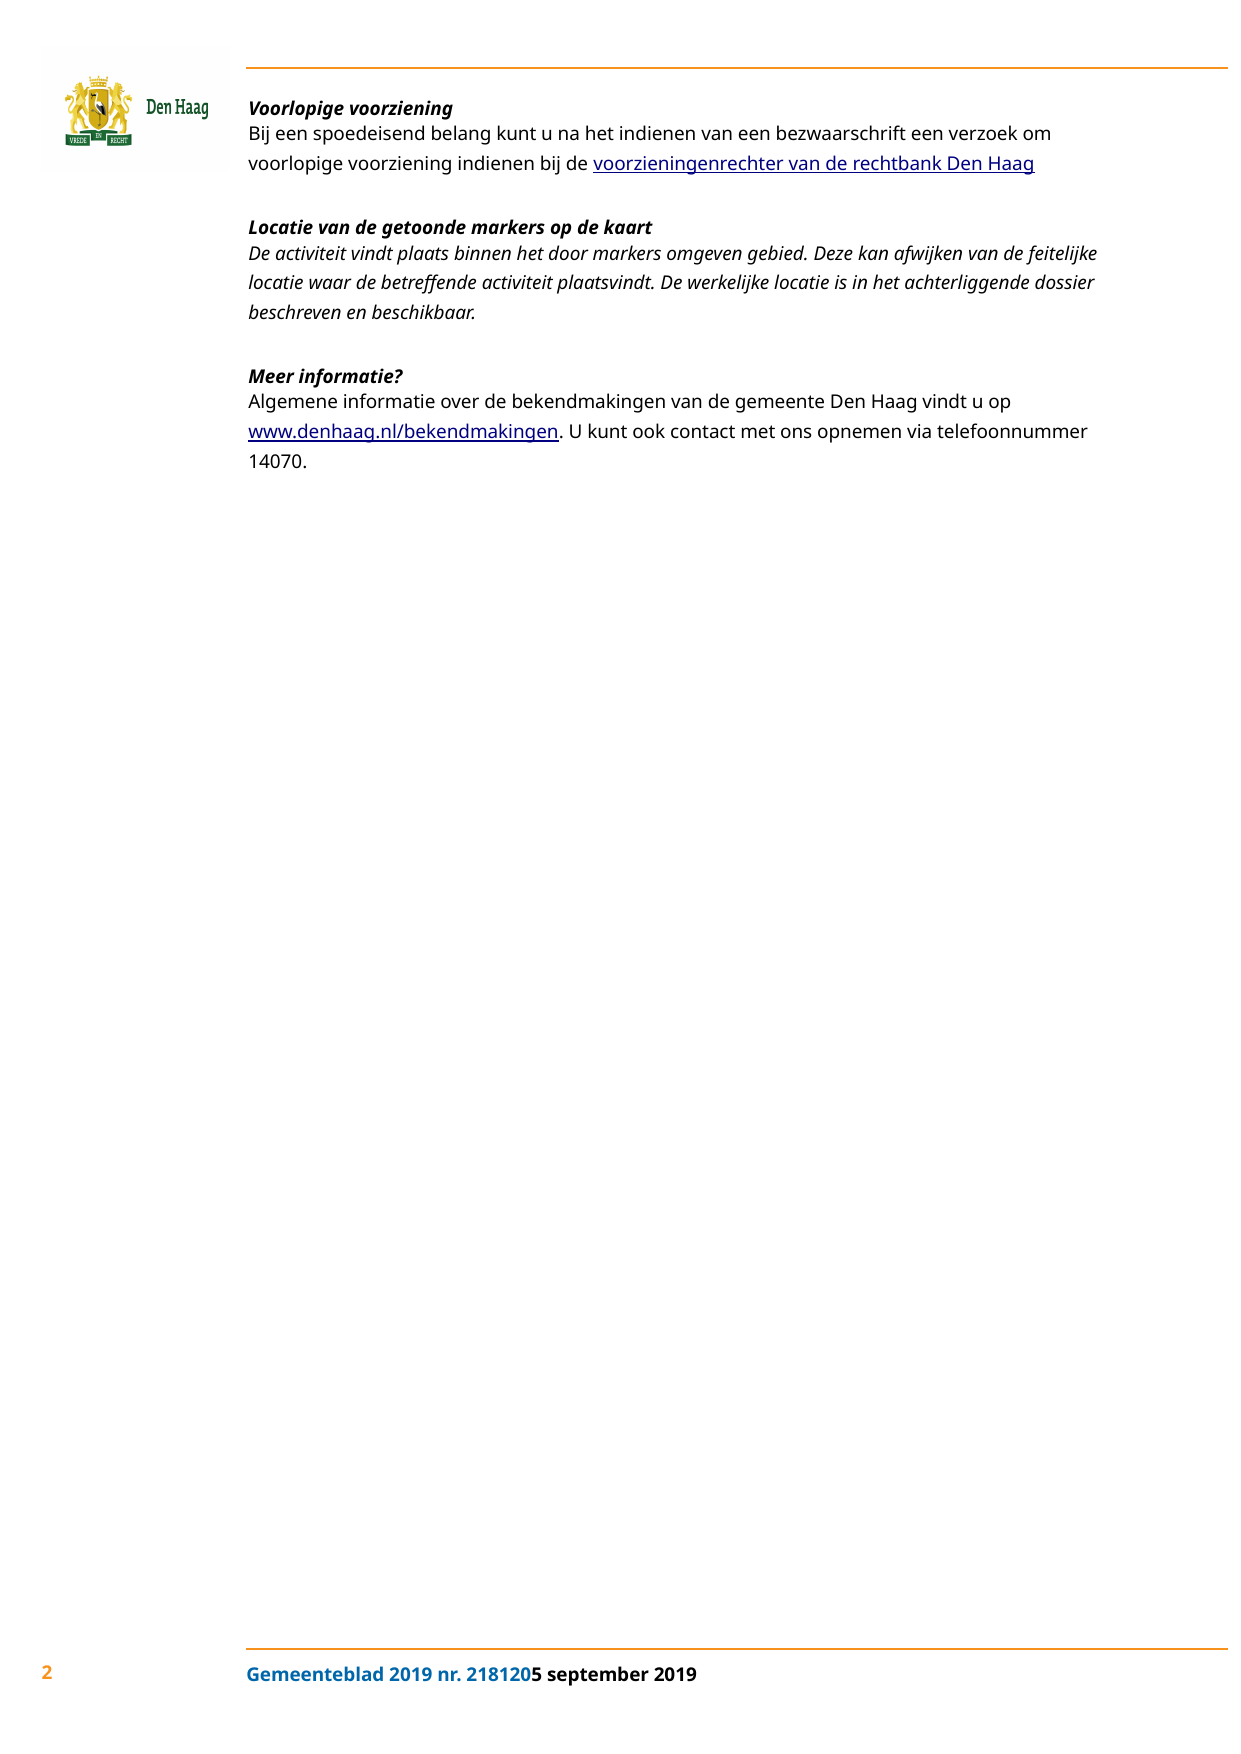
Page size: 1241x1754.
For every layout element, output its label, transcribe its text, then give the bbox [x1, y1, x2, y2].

text De activiteit vindt plaats binnen het door markers omgeven gebied. Deze kan afwijken van de feitelijke locatie waar de betreffende activiteit plaatsvindt. De werkelijke locatie is in het achterliggende dossier beschreven en beschikbaar. [248, 240, 1152, 325]
picture [41, 47, 231, 172]
text Algemene informatie over de bekendmakingen van de gemeente Den Haag vindt u op www.denhaag.nl/bekendmakingen. U kunt ook contact met ons opnemen via telefoonnummer 14070. [248, 389, 1152, 473]
text Meer informatie? [248, 363, 1152, 389]
text Locatie van de getoonde markers op de kaart [248, 214, 1152, 240]
text Bij een spoedeisend belang kunt u na het indienen van een bezwaarschrift een verzoek om voorlopige voorziening indienen bij de voorzieningenrechter van de rechtbank Den Haag [248, 121, 1152, 176]
text Voorlopige voorziening [248, 95, 1152, 121]
